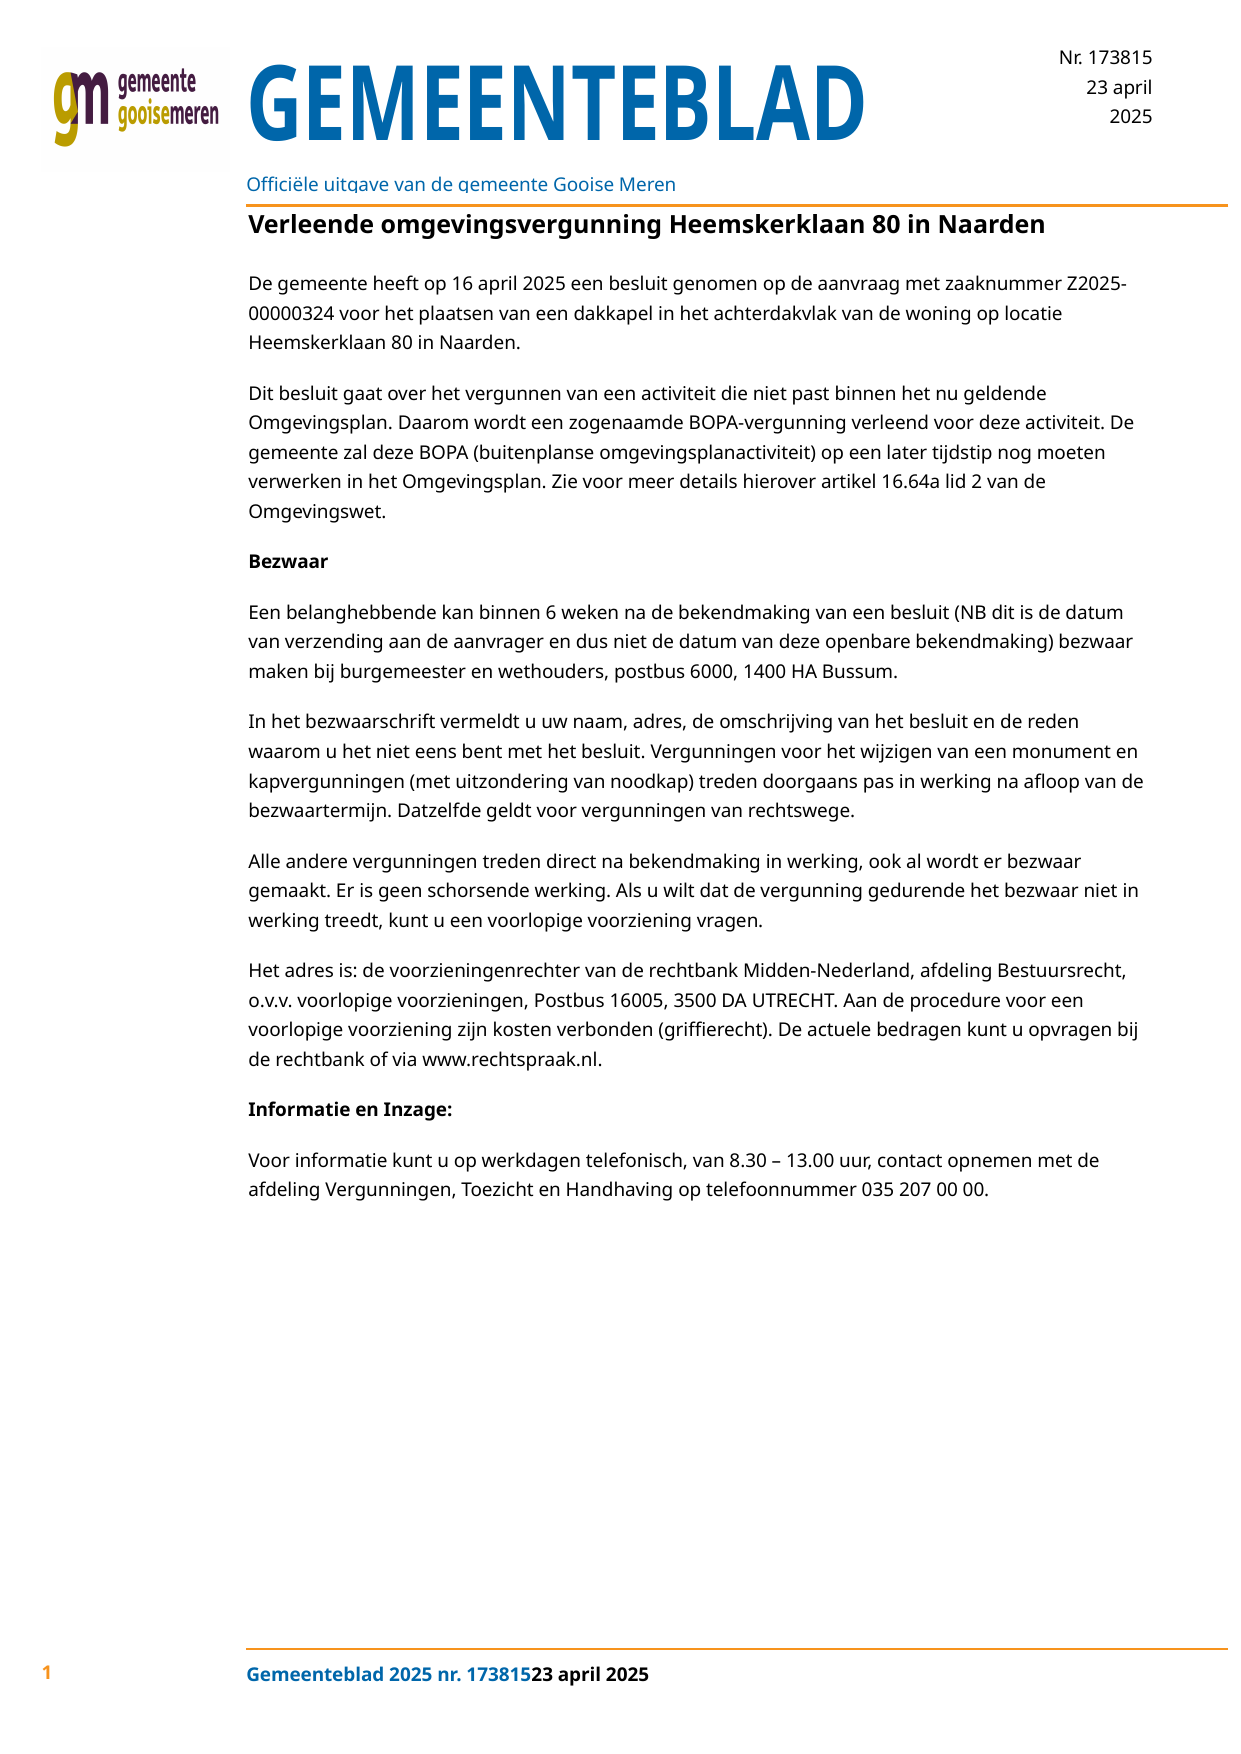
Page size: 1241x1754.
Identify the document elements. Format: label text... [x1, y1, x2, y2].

text Dit besluit gaat over het vergunnen van een activiteit die niet past binnen het nu geldende Omgevingsplan. Daarom wordt een zogenaamde BOPA-vergunning verleend voor deze activiteit. De gemeente zal deze BOPA (buitenplanse omgevingsplanactiviteit) op een later tijdstip nog moeten verwerken in het Omgevingsplan. Zie voor meer details hierover artikel 16.64a lid 2 van de Omgevingswet. [248, 380, 1152, 524]
picture [41, 47, 231, 172]
text Bezwaar [248, 549, 1152, 574]
text Verleende omgevingsvergunning Heemskerklaan 80 in Naarden [248, 207, 1152, 241]
text Voor informatie kunt u op werkdagen telefonisch, van 8.30 – 13.00 uur, contact opnemen met de afdeling Vergunningen, Toezicht en Handhaving op telefoonnummer 035 207 00 00. [248, 1147, 1152, 1202]
text De gemeente heeft op 16 april 2025 een besluit genomen op de aanvraag met zaaknummer Z2025-00000324 voor het plaatsen van een dakkapel in het achterdakvlak van de woning op locatie Heemskerklaan 80 in Naarden. [248, 270, 1152, 355]
text Een belanghebbende kan binnen 6 weken na de bekendmaking van een besluit (NB dit is de datum van verzending aan de aanvrager en dus niet de datum van deze openbare bekendmaking) bezwaar maken bij burgemeester en wethouders, postbus 6000, 1400 HA Bussum. [248, 599, 1152, 684]
text Het adres is: de voorzieningenrechter van de rechtbank Midden-Nederland, afdeling Bestuursrecht, o.v.v. voorlopige voorzieningen, Postbus 16005, 3500 DA UTRECHT. Aan de procedure voor een voorlopige voorziening zijn kosten verbonden (griffierecht). De actuele bedragen kunt u opvragen bij de rechtbank of via www.rechtspraak.nl. [248, 957, 1152, 1072]
text Informatie en Inzage: [248, 1097, 1152, 1122]
text Alle andere vergunningen treden direct na bekendmaking in werking, ook al wordt er bezwaar gemaakt. Er is geen schorsende werking. Als u wilt dat de vergunning gedurende het bezwaar niet in werking treedt, kunt u een voorlopige voorziening vragen. [248, 848, 1152, 933]
text In het bezwaarschrift vermeldt u uw naam, adres, de omschrijving van het besluit en de reden waarom u het niet eens bent met het besluit. Vergunningen voor het wijzigen van een monument en kapvergunningen (met uitzondering van noodkap) treden doorgaans pas in werking na afloop van de bezwaartermijn. Datzelfde geldt voor vergunningen van rechtswege. [248, 709, 1152, 823]
